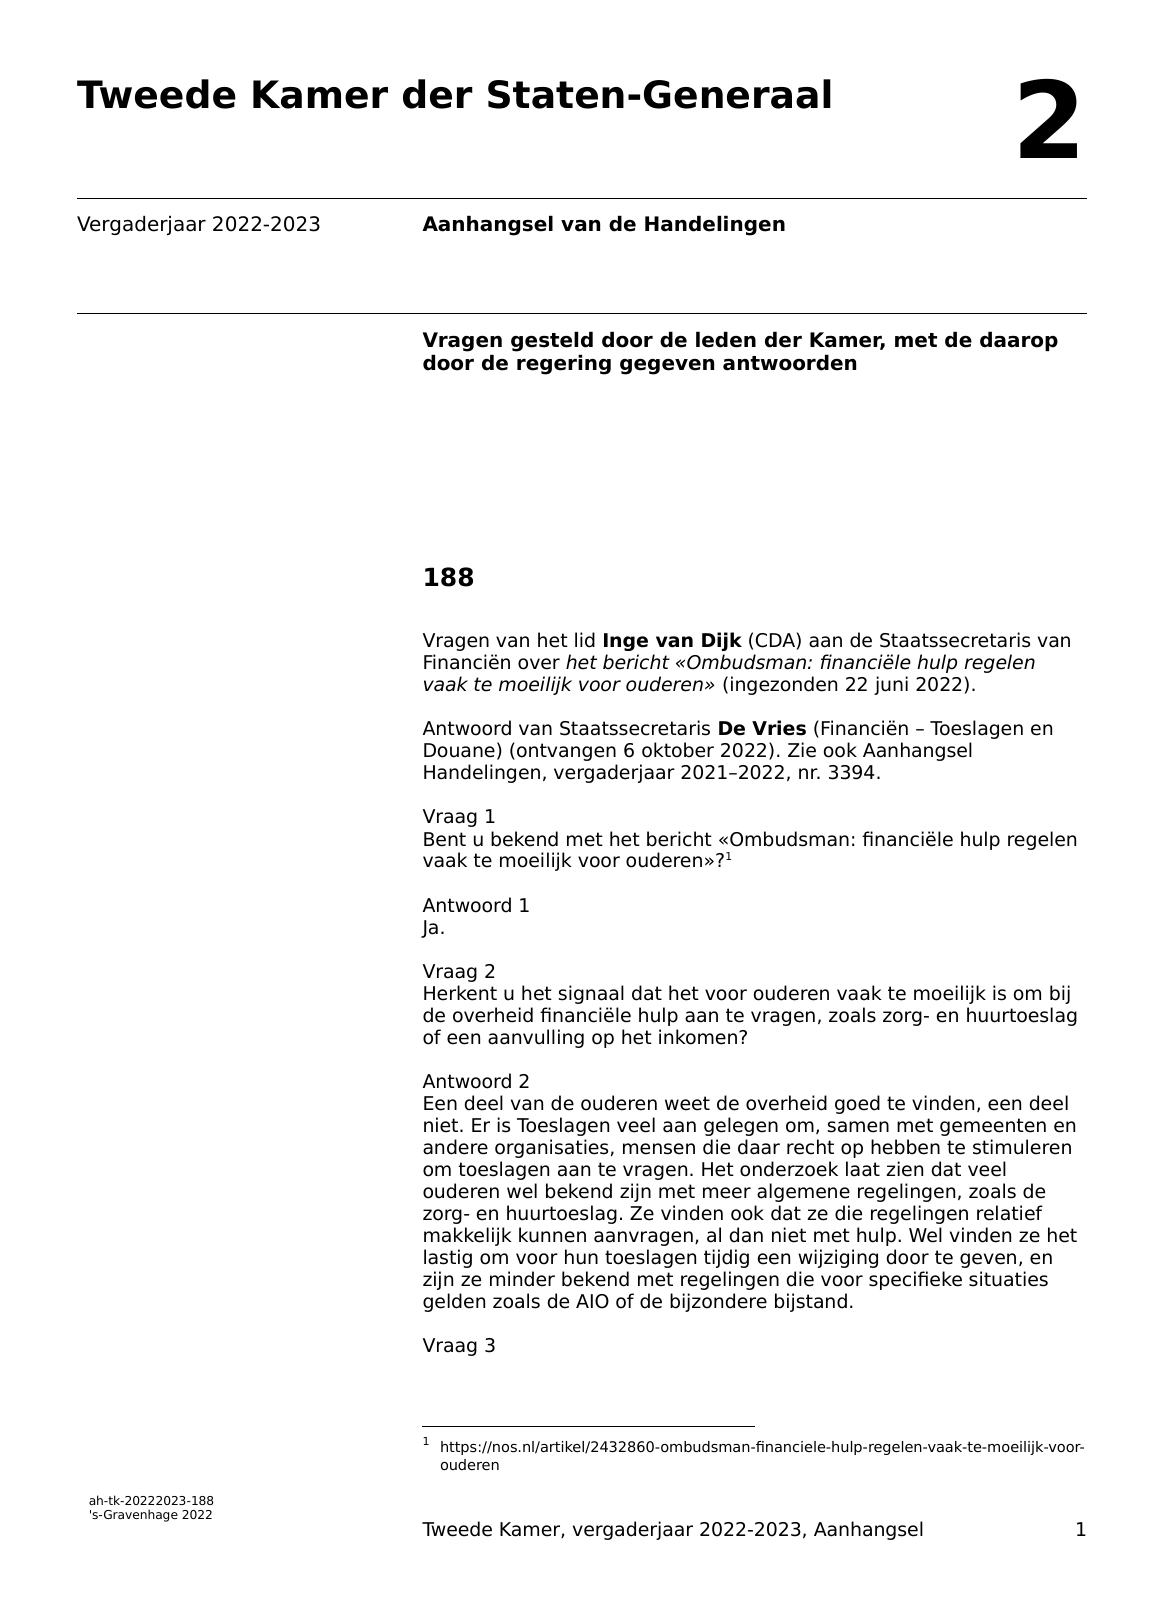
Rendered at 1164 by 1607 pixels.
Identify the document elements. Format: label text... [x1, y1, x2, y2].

table_cell [77, 314, 422, 375]
text Antwoord 2 [422, 1071, 1087, 1093]
text Antwoord van Staatssecretaris De Vries (Financiën – Toeslagen en Douane) (ontvangen 6 oktober 2022). Zie ook Aanhangsel Handelingen, vergaderjaar 2021–2022, nr. 3394. [422, 718, 1087, 784]
table_cell Vragen gesteld door de leden der Kamer, met de daarop door de regering gegeven antwoorden [422, 314, 1087, 375]
table_cell Vergaderjaar 2022-2023 [77, 199, 422, 313]
text Vraag 1 [422, 806, 1087, 828]
text Ja. [422, 917, 1087, 938]
text ah-tk-20222023-188 [88, 1494, 323, 1508]
text Vraag 3 [422, 1335, 1087, 1357]
text Herkent u het signaal dat het voor ouderen vaak te moeilijk is om bij de overheid financiële hulp aan te vragen, zoals zorg- en huurtoeslag of een aanvulling op het inkomen? [422, 983, 1087, 1049]
text Vragen van het lid Inge van Dijk (CDA) aan de Staatssecretaris van Financiën over het bericht «Ombudsman: financiële hulp regelen vaak te moeilijk voor ouderen» (ingezonden 22 juni 2022). [422, 630, 1087, 696]
text Een deel van de ouderen weet de overheid goed te vinden, een deel niet. Er is Toeslagen veel aan gelegen om, samen met gemeenten en andere organisaties, mensen die daar recht op hebben te stimuleren om toeslagen aan te vragen. Het onderzoek laat zien dat veel ouderen wel bekend zijn met meer algemene regelingen, zoals de zorg- en huurtoeslag. Ze vinden ook dat ze die regelingen relatief makkelijk kunnen aanvragen, al dan niet met hulp. Wel vinden ze het lastig om voor hun toeslagen tijdig een wijziging door te geven, en zijn ze minder bekend met regelingen die voor specifieke situaties gelden zoals de AIO of de bijzondere bijstand. [422, 1093, 1087, 1313]
text 's-Gravenhage 2022 [88, 1508, 323, 1522]
text https://nos.nl/artikel/2432860-ombudsman-financiele-hulp-regelen-vaak-te-moeilijk-voor-ouderen [422, 1435, 1087, 1474]
text Bent u bekend met het bericht «Ombudsman: financiële hulp regelen vaak te moeilijk voor ouderen»? [422, 828, 1087, 872]
text Antwoord 1 [422, 894, 1087, 917]
table_cell Aanhangsel van de Handelingen [422, 199, 1087, 313]
text 188 [422, 563, 1087, 592]
text Vraag 2 [422, 961, 1087, 983]
table_header 2 [886, 59, 1087, 198]
table_header Tweede Kamer der Staten-Generaal [77, 59, 886, 198]
